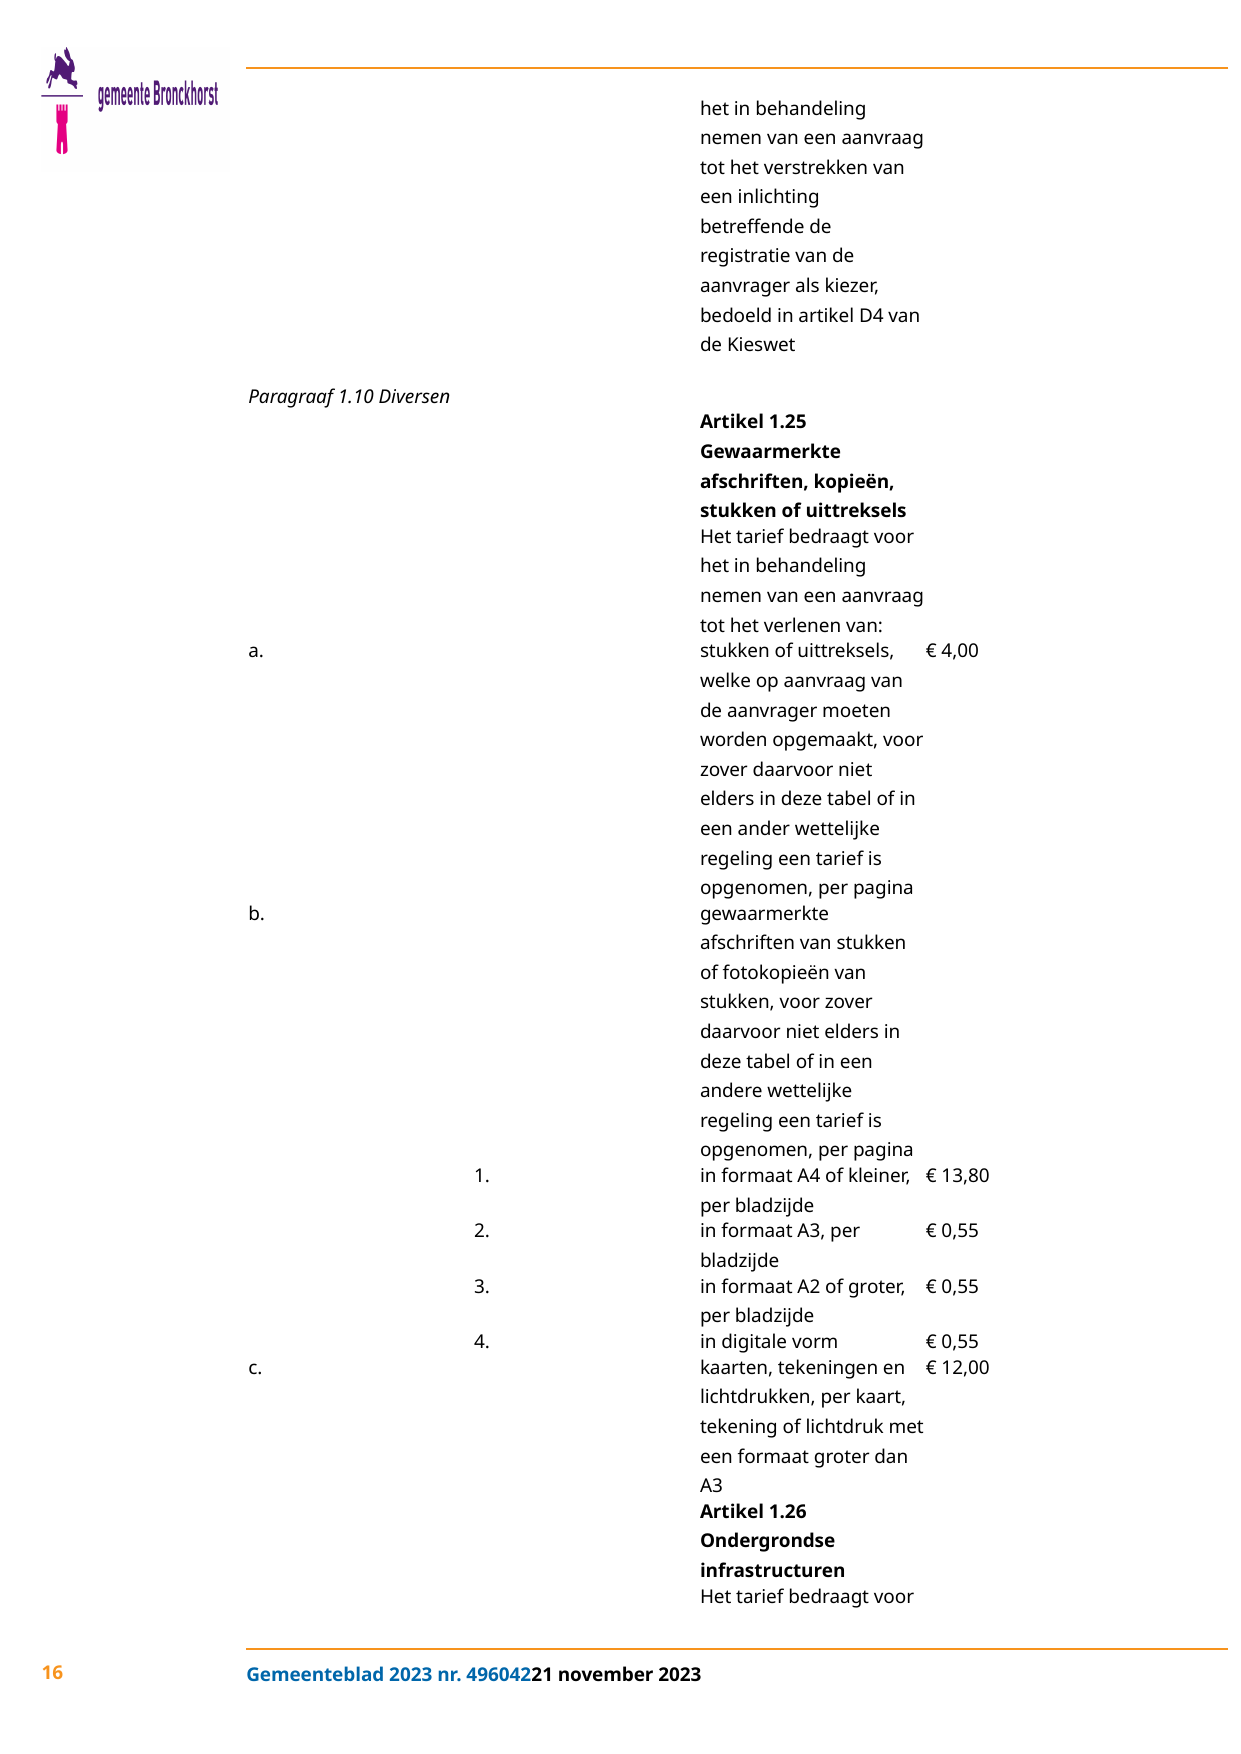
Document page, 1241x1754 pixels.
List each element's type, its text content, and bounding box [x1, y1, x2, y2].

table_cell [474, 95, 700, 357]
table_cell [248, 1273, 474, 1328]
table_cell in formaat A4 of kleiner, per bladzijde [700, 1163, 926, 1218]
table_cell [474, 357, 700, 383]
table_cell [926, 1583, 1152, 1609]
table_cell [248, 523, 474, 638]
table_cell 2. [474, 1218, 700, 1273]
table_cell [474, 1583, 700, 1609]
table_cell € 0,55 [926, 1273, 1152, 1328]
table_cell 4. [474, 1328, 700, 1354]
table_cell in formaat A3, per bladzijde [700, 1218, 926, 1273]
table_cell [248, 409, 474, 523]
table_cell [474, 900, 700, 1162]
table_cell € 0,55 [926, 1328, 1152, 1354]
table_cell kaarten, tekeningen en lichtdrukken, per kaart, tekening of lichtdruk met een formaat groter dan A3 [700, 1354, 926, 1498]
table_cell stukken of uittreksels, welke op aanvraag van de aanvrager moeten worden opgemaakt, voor zover daarvoor niet elders in deze tabel of in een ander wettelijke regeling een tarief is opgenomen, per pagina [700, 638, 926, 900]
table_cell [248, 1218, 474, 1273]
table_cell [474, 409, 700, 523]
table_cell Artikel 1.26 Ondergrondse infrastructuren [700, 1498, 926, 1583]
table_cell [926, 383, 1152, 409]
table_cell [926, 523, 1152, 638]
table_cell [926, 409, 1152, 523]
table_cell [700, 357, 926, 383]
table_cell [248, 1498, 474, 1583]
table_cell in formaat A2 of groter, per bladzijde [700, 1273, 926, 1328]
table_cell [248, 95, 474, 357]
table_cell Het tarief bedraagt voor het in behandeling nemen van een aanvraag tot het verlenen van: [700, 523, 926, 638]
table_cell Artikel 1.25 Gewaarmerkte afschriften, kopieën, stukken of uittreksels [700, 409, 926, 523]
table_cell € 0,55 [926, 1218, 1152, 1273]
table_cell [474, 523, 700, 638]
table_cell [926, 900, 1152, 1162]
picture [41, 47, 231, 172]
table_cell € 12,00 [926, 1354, 1152, 1498]
table_cell [248, 1328, 474, 1354]
table_cell [248, 357, 474, 383]
table_cell gewaarmerkte afschriften van stukken of fotokopieën van stukken, voor zover daarvoor niet elders in deze tabel of in een andere wettelijke regeling een tarief is opgenomen, per pagina [700, 900, 926, 1162]
table_cell in digitale vorm [700, 1328, 926, 1354]
table_cell € 13,80 [926, 1163, 1152, 1218]
table_cell [248, 1583, 474, 1609]
table_cell [474, 1498, 700, 1583]
table_cell [248, 1163, 474, 1218]
table_cell [926, 95, 1152, 357]
table_cell 1. [474, 1163, 700, 1218]
table_cell a. [248, 638, 474, 900]
table_cell € 4,00 [926, 638, 1152, 900]
table_cell het in behandeling nemen van een aanvraag tot het verstrekken van een inlichting betreffende de registratie van de aanvrager als kiezer, bedoeld in artikel D4 van de Kieswet [700, 95, 926, 357]
table_cell Paragraaf 1.10 Diversen [248, 383, 926, 409]
table_cell c. [248, 1354, 474, 1498]
table_cell [926, 1498, 1152, 1583]
table_cell Het tarief bedraagt voor [700, 1583, 926, 1609]
table_cell [474, 1354, 700, 1498]
table_cell 3. [474, 1273, 700, 1328]
table_cell b. [248, 900, 474, 1162]
table_cell [926, 357, 1152, 383]
table_cell [474, 638, 700, 900]
